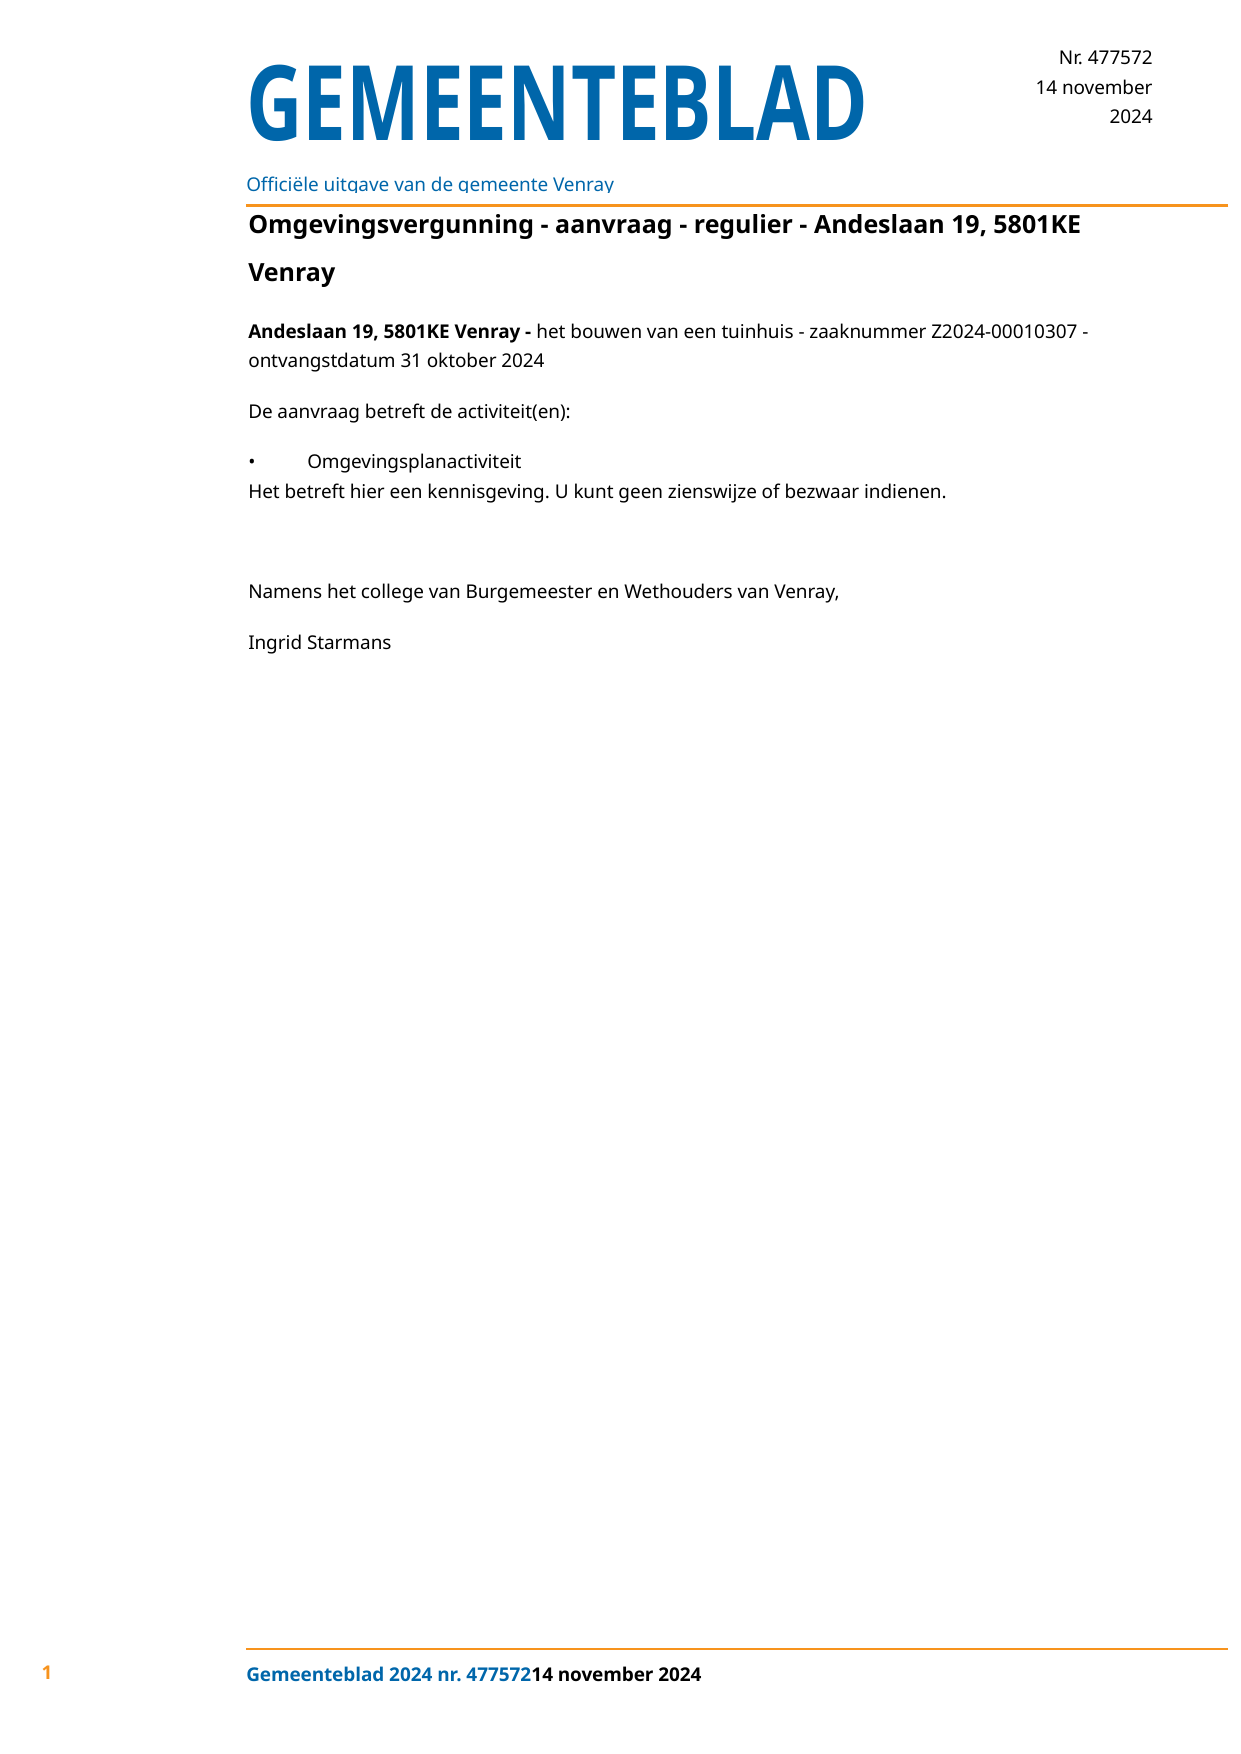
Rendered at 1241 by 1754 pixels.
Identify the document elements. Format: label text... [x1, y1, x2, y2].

text Andeslaan 19, 5801KE Venray - het bouwen van een tuinhuis - zaaknummer Z2024-00010307 - ontvangstdatum 31 oktober 2024 [248, 318, 1152, 373]
text Ingrid Starmans [248, 629, 1152, 655]
text Namens het college van Burgemeester en Wethouders van Venray, [248, 579, 1152, 604]
text Het betreft hier een kennisgeving. U kunt geen zienswijze of bezwaar indienen. [248, 478, 1152, 504]
text Omgevingsvergunning - aanvraag - regulier - Andeslaan 19, 5801KE Venray [248, 207, 1152, 288]
list Omgevingsplanactiviteit [248, 448, 1152, 474]
text De aanvraag betreft de activiteit(en): [248, 398, 1152, 424]
picture [41, 47, 231, 172]
